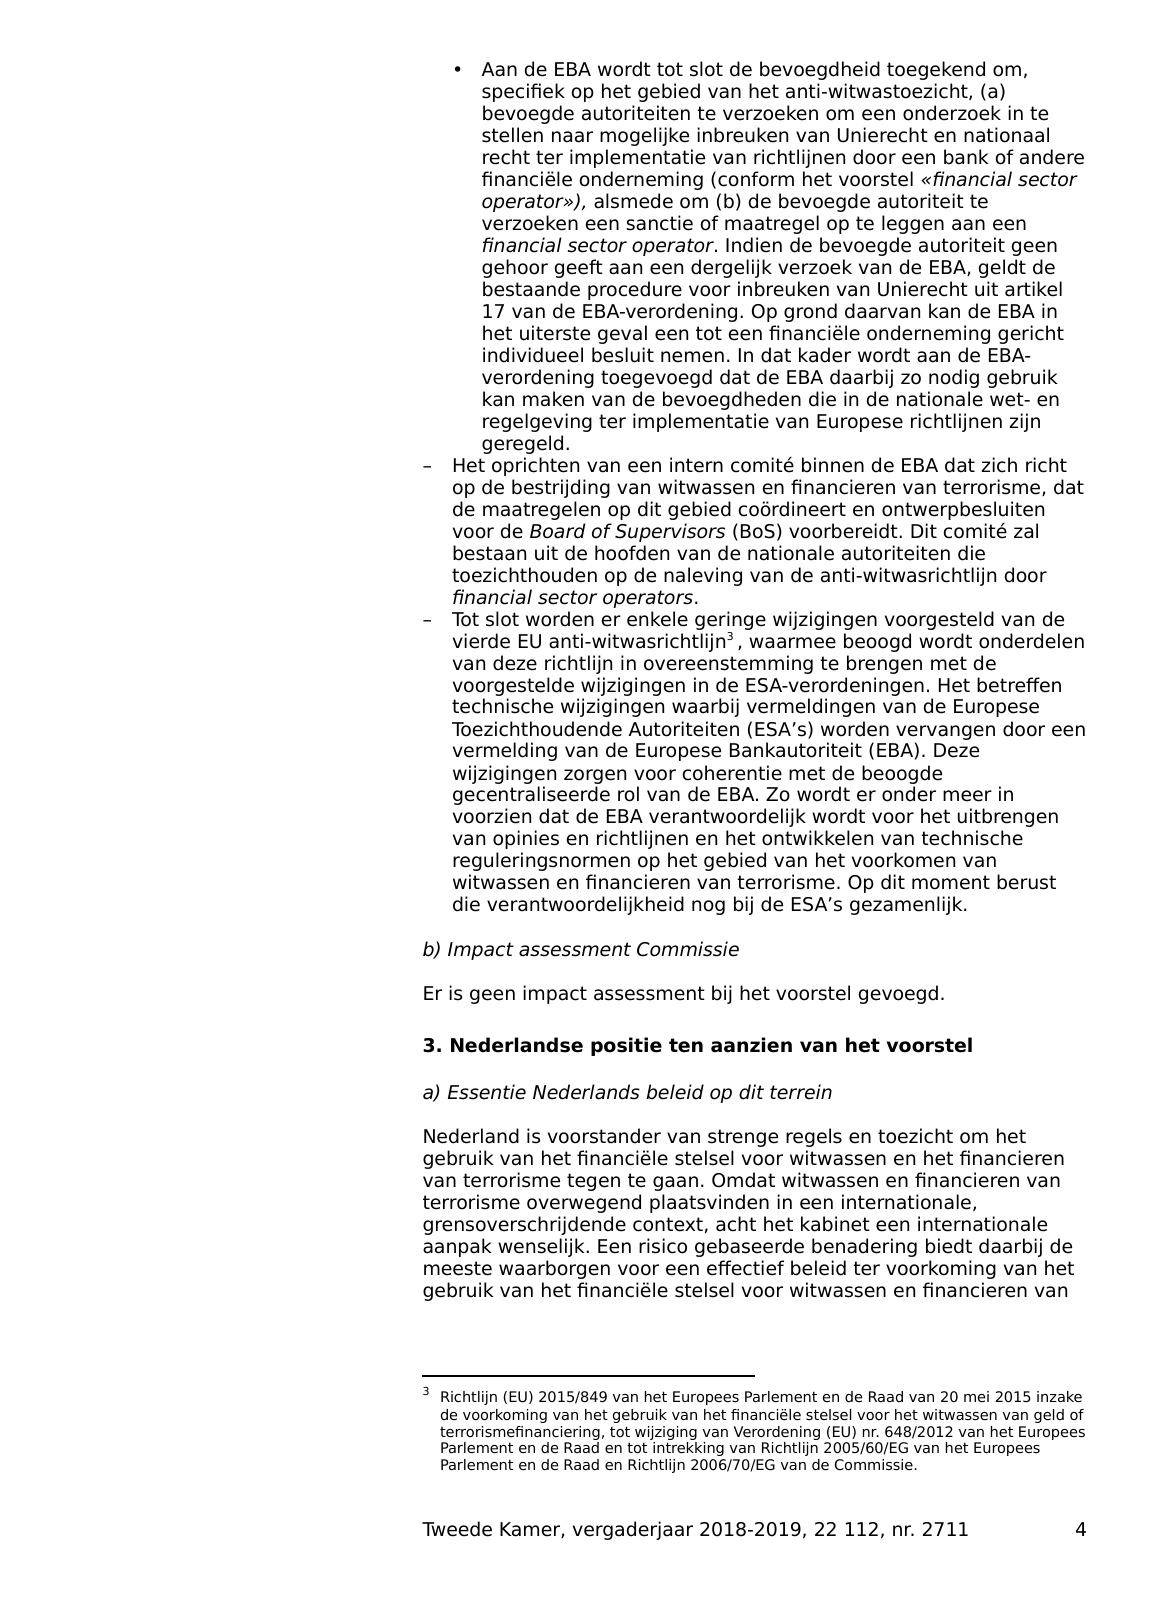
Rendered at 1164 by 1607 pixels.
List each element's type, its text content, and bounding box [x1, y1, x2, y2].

text – Het oprichten van een intern comité binnen de EBA dat zich richt op de bestrijding van witwassen en financieren van terrorisme, dat de maatregelen op dit gebied coördineert en ontwerpbesluiten voor de Board of Supervisors (BoS) voorbereidt. Dit comité zal bestaan uit de hoofden van de nationale autoriteiten die toezichthouden op de naleving van de anti-witwasrichtlijn door financial sector operators. [422, 455, 1087, 608]
text Nederland is voorstander van strenge regels en toezicht om het gebruik van het financiële stelsel voor witwassen en het financieren van terrorisme tegen te gaan. Omdat witwassen en financieren van terrorisme overwegend plaatsvinden in een internationale, grensoverschrijdende context, acht het kabinet een internationale aanpak wenselijk. Een risico gebaseerde benadering biedt daarbij de meeste waarborgen voor een effectief beleid ter voorkoming van het gebruik van het financiële stelsel voor witwassen en financieren van [422, 1126, 1087, 1302]
text Richtlijn (EU) 2015/849 van het Europees Parlement en de Raad van 20 mei 2015 inzake de voorkoming van het gebruik van het financiële stelsel voor het witwassen van geld of terrorismefinanciering, tot wijziging van Verordening (EU) nr. 648/2012 van het Europees Parlement en de Raad en tot intrekking van Richtlijn 2005/60/EG van het Europees Parlement en de Raad en Richtlijn 2006/70/EG van de Commissie. [422, 1385, 1087, 1474]
subtitle b) Impact assessment Commissie [422, 938, 1087, 960]
subtitle a) Essentie Nederlands beleid op dit terrein [422, 1082, 1087, 1103]
text • Aan de EBA wordt tot slot de bevoegdheid toegekend om, specifiek op het gebied van het anti-witwastoezicht, (a) bevoegde autoriteiten te verzoeken om een onderzoek in te stellen naar mogelijke inbreuken van Unierecht en nationaal recht ter implementatie van richtlijnen door een bank of andere financiële onderneming (conform het voorstel «financial sector operator»), alsmede om (b) de bevoegde autoriteit te verzoeken een sanctie of maatregel op te leggen aan een financial sector operator. Indien de bevoegde autoriteit geen gehoor geeft aan een dergelijk verzoek van de EBA, geldt de bestaande procedure voor inbreuken van Unierecht uit artikel 17 van de EBA-verordening. Op grond daarvan kan de EBA in het uiterste geval een tot een financiële onderneming gericht individueel besluit nemen. In dat kader wordt aan de EBA-verordening toegevoegd dat de EBA daarbij zo nodig gebruik kan maken van de bevoegdheden die in de nationale wet- en regelgeving ter implementatie van Europese richtlijnen zijn geregeld. [452, 59, 1087, 455]
subtitle 3. Nederlandse positie ten aanzien van het voorstel [422, 1034, 1087, 1057]
text Er is geen impact assessment bij het voorstel gevoegd. [422, 983, 1087, 1004]
text – Tot slot worden er enkele geringe wijzigingen voorgesteld van de vierde EU anti-witwasrichtlijn, waarmee beoogd wordt onderdelen van deze richtlijn in overeenstemming te brengen met de voorgestelde wijzigingen in de ESA-verordeningen. Het betreffen technische wijzigingen waarbij vermeldingen van de Europese Toezichthoudende Autoriteiten (ESA’s) worden vervangen door een vermelding van de Europese Bankautoriteit (EBA). Deze wijzigingen zorgen voor coherentie met de beoogde gecentraliseerde rol van de EBA. Zo wordt er onder meer in voorzien dat de EBA verantwoordelijk wordt voor het uitbrengen van opinies en richtlijnen en het ontwikkelen van technische reguleringsnormen op het gebied van het voorkomen van witwassen en financieren van terrorisme. Op dit moment berust die verantwoordelijkheid nog bij de ESA’s gezamenlijk. [422, 608, 1087, 916]
